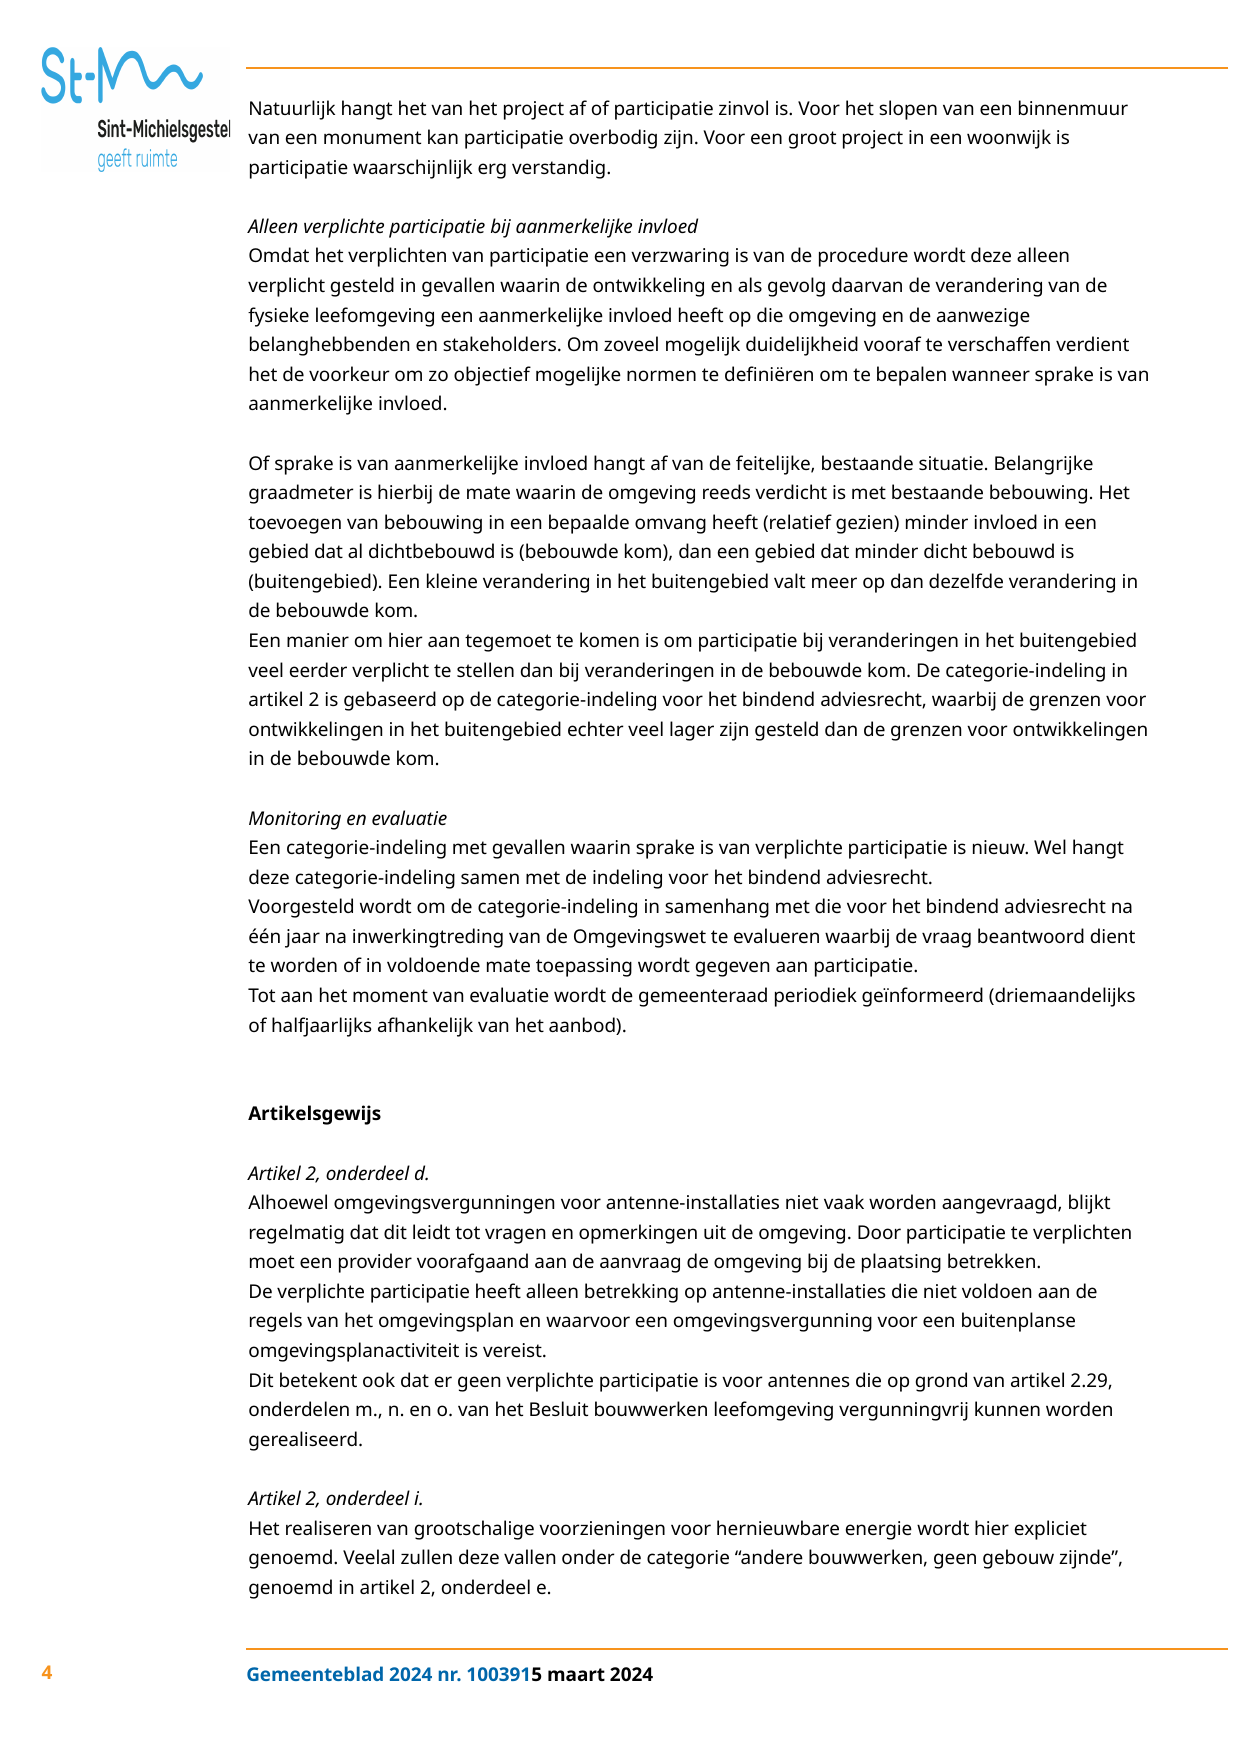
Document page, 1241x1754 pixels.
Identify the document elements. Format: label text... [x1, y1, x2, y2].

text Voorgesteld wordt om de categorie-indeling in samenhang met die voor het bindend adviesrecht na één jaar na inwerkingtreding van de Omgevingswet te evalueren waarbij de vraag beantwoord dient te worden of in voldoende mate toepassing wordt gegeven aan participatie. [248, 893, 1152, 978]
text Het realiseren van grootschalige voorzieningen voor hernieuwbare energie wordt hier expliciet genoemd. Veelal zullen deze vallen onder de categorie “andere bouwwerken, geen gebouw zijnde”, genoemd in artikel 2, onderdeel e. [248, 1515, 1152, 1600]
text Een manier om hier aan tegemoet te komen is om participatie bij veranderingen in het buitengebied veel eerder verplicht te stellen dan bij veranderingen in de bebouwde kom. De categorie-indeling in artikel 2 is gebaseerd op de categorie-indeling voor het bindend adviesrecht, waarbij de grenzen voor ontwikkelingen in het buitengebied echter veel lager zijn gesteld dan de grenzen voor ontwikkelingen in de bebouwde kom. [248, 627, 1152, 771]
text Artikel 2, onderdeel i. [248, 1485, 1152, 1511]
text Artikelsgewijs [248, 1101, 1152, 1126]
picture [41, 47, 231, 172]
text Monitoring en evaluatie [248, 805, 1152, 831]
text Artikel 2, onderdeel d. [248, 1160, 1152, 1186]
text Dit betekent ook dat er geen verplichte participatie is voor antennes die op grond van artikel 2.29, onderdelen m., n. en o. van het Besluit bouwwerken leefomgeving vergunningvrij kunnen worden gerealiseerd. [248, 1367, 1152, 1452]
text Omdat het verplichten van participatie een verzwaring is van de procedure wordt deze alleen verplicht gesteld in gevallen waarin de ontwikkeling en als gevolg daarvan de verandering van de fysieke leefomgeving een aanmerkelijke invloed heeft op die omgeving en de aanwezige belanghebbenden en stakeholders. Om zoveel mogelijk duidelijkheid vooraf te verschaffen verdient het de voorkeur om zo objectief mogelijke normen te definiëren om te bepalen wanneer sprake is van aanmerkelijke invloed. [248, 243, 1152, 416]
text Een categorie-indeling met gevallen waarin sprake is van verplichte participatie is nieuw. Wel hangt deze categorie-indeling samen met de indeling voor het bindend adviesrecht. [248, 834, 1152, 890]
text Natuurlijk hangt het van het project af of participatie zinvol is. Voor het slopen van een binnenmuur van een monument kan participatie overbodig zijn. Voor een groot project in een woonwijk is participatie waarschijnlijk erg verstandig. [248, 95, 1152, 180]
text Alhoewel omgevingsvergunningen voor antenne-installaties niet vaak worden aangevraagd, blijkt regelmatig dat dit leidt tot vragen en opmerkingen uit de omgeving. Door participatie te verplichten moet een provider voorafgaand aan de aanvraag de omgeving bij de plaatsing betrekken. [248, 1189, 1152, 1274]
text Alleen verplichte participatie bij aanmerkelijke invloed [248, 213, 1152, 239]
text De verplichte participatie heeft alleen betrekking op antenne-installaties die niet voldoen aan de regels van het omgevingsplan en waarvoor een omgevingsvergunning voor een buitenplanse omgevingsplanactiviteit is vereist. [248, 1278, 1152, 1363]
text Of sprake is van aanmerkelijke invloed hangt af van de feitelijke, bestaande situatie. Belangrijke graadmeter is hierbij de mate waarin de omgeving reeds verdicht is met bestaande bebouwing. Het toevoegen van bebouwing in een bepaalde omvang heeft (relatief gezien) minder invloed in een gebied dat al dichtbebouwd is (bebouwde kom), dan een gebied dat minder dicht bebouwd is (buitengebied). Een kleine verandering in het buitengebied valt meer op dan dezelfde verandering in de bebouwde kom. [248, 450, 1152, 623]
text Tot aan het moment van evaluatie wordt de gemeenteraad periodiek geïnformeerd (driemaandelijks of halfjaarlijks afhankelijk van het aanbod). [248, 982, 1152, 1038]
